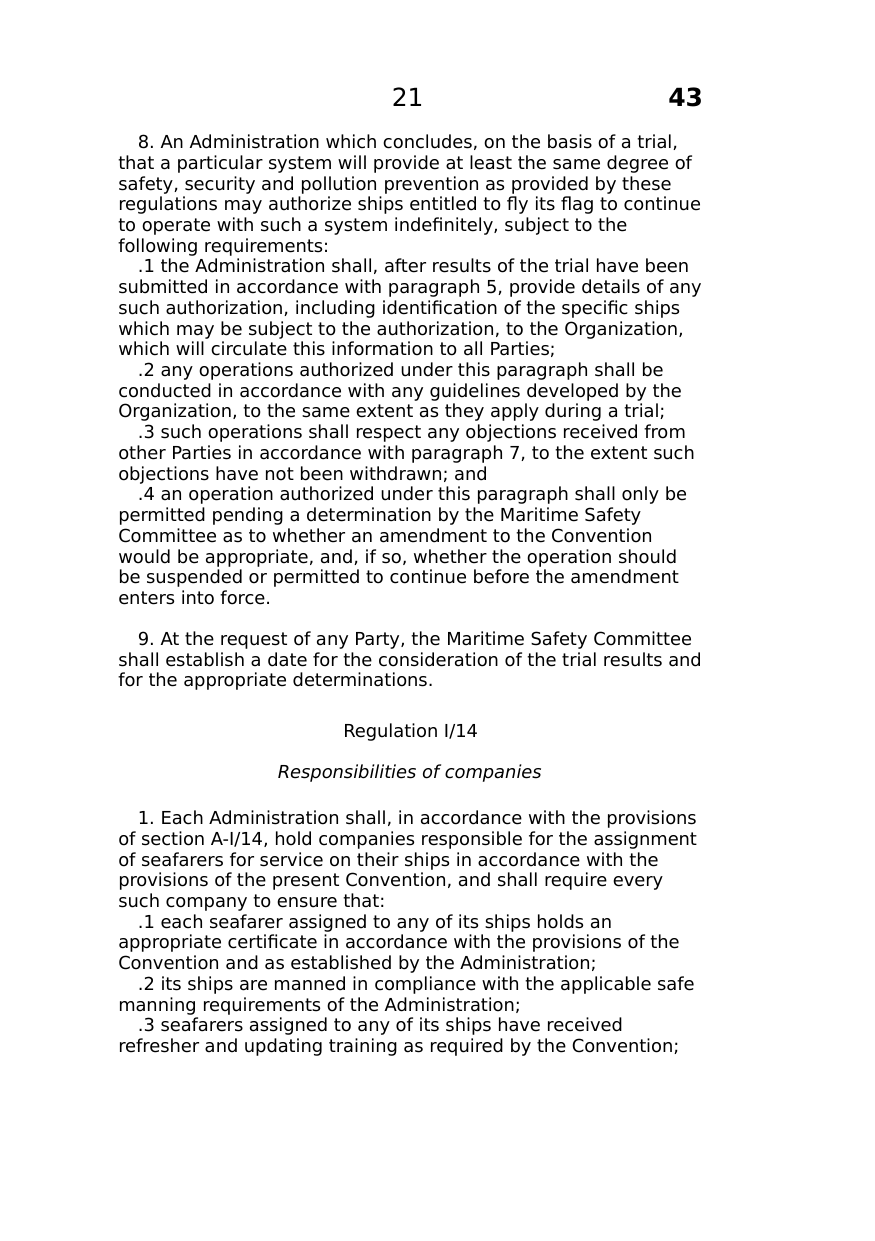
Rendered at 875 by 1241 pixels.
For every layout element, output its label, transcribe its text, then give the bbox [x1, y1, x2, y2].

text .2 any operations authorized under this paragraph shall be conducted in accordance with any guidelines developed by the Organization, to the same extent as they apply during a trial; [118, 360, 703, 422]
text .3 such operations shall respect any objections received from other Parties in accordance with paragraph 7, to the extent such objections have not been withdrawn; and [118, 422, 703, 484]
text .2 its ships are manned in compliance with the applicable safe manning requirements of the Administration; [118, 974, 703, 1015]
text .1 the Administration shall, after results of the trial have been submitted in accordance with paragraph 5, provide details of any such authorization, including identification of the specific ships which may be subject to the authorization, to the Organization, which will circulate this information to all Parties; [118, 256, 703, 360]
text .4 an operation authorized under this paragraph shall only be permitted pending a determination by the Maritime Safety Committee as to whether an amendment to the Convention would be appropriate, and, if so, whether the operation should be suspended or permitted to continue before the amendment enters into force. [118, 484, 703, 609]
text 1. Each Administration shall, in accordance with the provisions of section A-I/14, hold companies responsible for the assignment of seafarers for service on their ships in accordance with the provisions of the present Convention, and shall require every such company to ensure that: [118, 808, 703, 912]
text .3 seafarers assigned to any of its ships have received refresher and updating training as required by the Convention; [118, 1015, 703, 1057]
text .1 each seafarer assigned to any of its ships holds an appropriate certificate in accordance with the provisions of the Convention and as established by the Administration; [118, 912, 703, 974]
text 9. At the request of any Party, the Maritime Safety Committee shall establish a date for the consideration of the trial results and for the appropriate determinations. [118, 629, 703, 691]
subtitle Regulation I/14 Responsibilities of companies [118, 721, 703, 783]
text 8. An Administration which concludes, on the basis of a trial, that a particular system will provide at least the same degree of safety, security and pollution prevention as provided by these regulations may authorize ships entitled to fly its flag to continue to operate with such a system indefinitely, subject to the following requirements: [118, 132, 703, 256]
